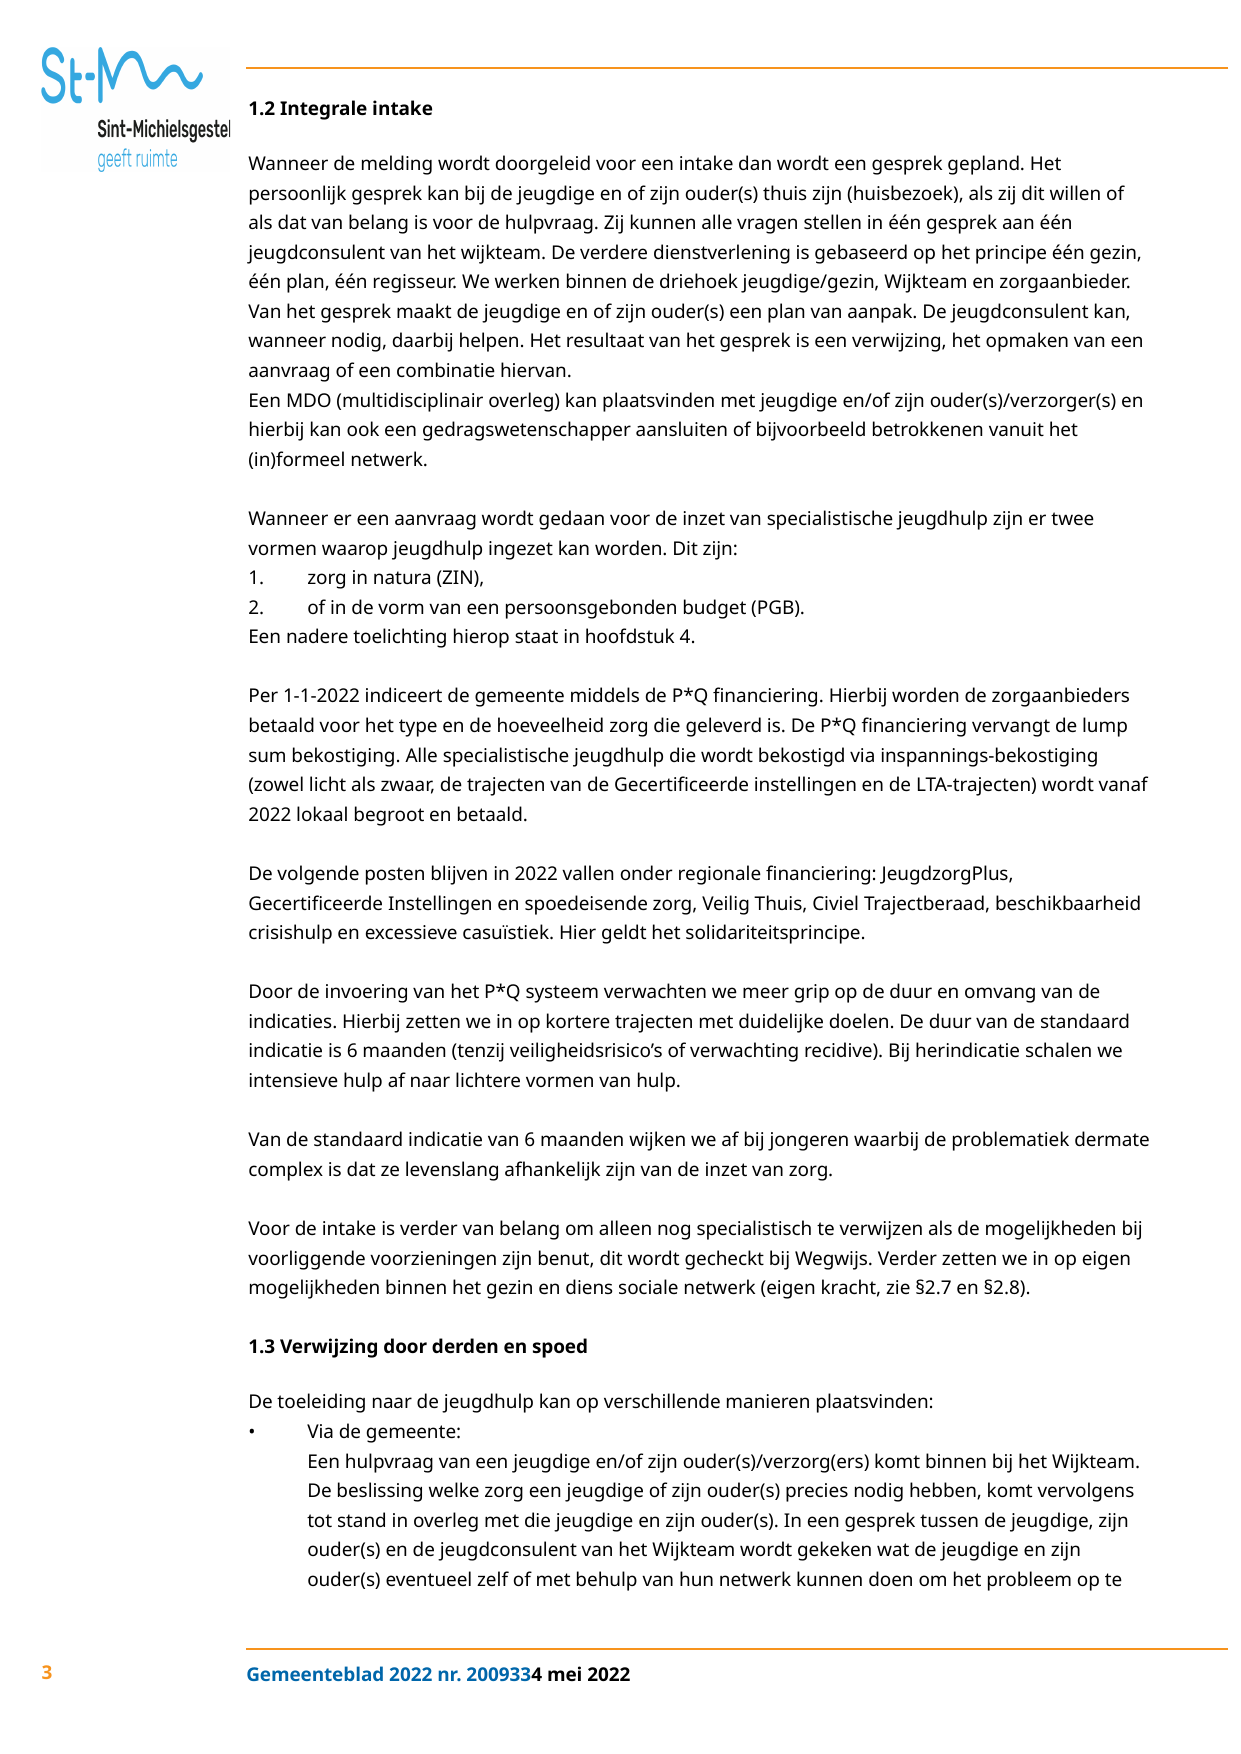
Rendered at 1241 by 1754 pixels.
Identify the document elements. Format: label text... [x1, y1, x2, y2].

text Per 1-1-2022 indiceert de gemeente middels de P*Q financiering. Hierbij worden de zorgaanbieders betaald voor het type en de hoeveelheid zorg die geleverd is. De P*Q financiering vervangt de lump sum bekostiging. Alle specialistische jeugdhulp die wordt bekostigd via inspannings-bekostiging (zowel licht als zwaar, de trajecten van de Gecertificeerde instellingen en de LTA-trajecten) wordt vanaf 2022 lokaal begroot en betaald. [248, 683, 1152, 827]
text 1.3 Verwijzing door derden en spoed [248, 1333, 1152, 1359]
text Wanneer de melding wordt doorgeleid voor een intake dan wordt een gesprek gepland. Het persoonlijk gesprek kan bij de jeugdige en of zijn ouder(s) thuis zijn (huisbezoek), als zij dit willen of als dat van belang is voor de hulpvraag. Zij kunnen alle vragen stellen in één gesprek aan één jeugdconsulent van het wijkteam. De verdere dienstverlening is gebaseerd op het principe één gezin, één plan, één regisseur. We werken binnen de driehoek jeugdige/gezin, Wijkteam en zorgaanbieder. [248, 150, 1152, 294]
text De volgende posten blijven in 2022 vallen onder regionale financiering: JeugdzorgPlus, Gecertificeerde Instellingen en spoedeisende zorg, Veilig Thuis, Civiel Trajectberaad, beschikbaarheid crisishulp en excessieve casuïstiek. Hier geldt het solidariteitsprincipe. [248, 860, 1152, 945]
text Een nadere toelichting hierop staat in hoofdstuk 4. [248, 623, 1152, 649]
list Via de gemeente: [248, 1418, 1152, 1444]
text Een MDO (multidisciplinair overleg) kan plaatsvinden met jeugdige en/of zijn ouder(s)/verzorger(s) en hierbij kan ook een gedragswetenschapper aansluiten of bijvoorbeeld betrokkenen vanuit het (in)formeel netwerk. [248, 387, 1152, 472]
text De toeleiding naar de jeugdhulp kan op verschillende manieren plaatsvinden: [248, 1389, 1152, 1414]
text Van het gesprek maakt de jeugdige en of zijn ouder(s) een plan van aanpak. De jeugdconsulent kan, wanneer nodig, daarbij helpen. Het resultaat van het gesprek is een verwijzing, het opmaken van een aanvraag of een combinatie hiervan. [248, 298, 1152, 383]
list of in de vorm van een persoonsgebonden budget (PGB). [248, 594, 1152, 619]
list zorg in natura (ZIN), [248, 564, 1152, 590]
list Een hulpvraag van een jeugdige en/of zijn ouder(s)/verzorg(ers) komt binnen bij het Wijkteam. De beslissing welke zorg een jeugdige of zijn ouder(s) precies nodig hebben, komt vervolgens tot stand in overleg met die jeugdige en zijn ouder(s). In een gesprek tussen de jeugdige, zijn ouder(s) en de jeugdconsulent van het Wijkteam wordt gekeken wat de jeugdige en zijn ouder(s) eventueel zelf of met behulp van hun netwerk kunnen doen om het probleem op te [248, 1448, 1152, 1592]
text Voor de intake is verder van belang om alleen nog specialistisch te verwijzen als de mogelijkheden bij voorliggende voorzieningen zijn benut, dit wordt gecheckt bij Wegwijs. Verder zetten we in op eigen mogelijkheden binnen het gezin en diens sociale netwerk (eigen kracht, zie §2.7 en §2.8). [248, 1215, 1152, 1300]
text Wanneer er een aanvraag wordt gedaan voor de inzet van specialistische jeugdhulp zijn er twee vormen waarop jeugdhulp ingezet kan worden. Dit zijn: [248, 505, 1152, 560]
text Van de standaard indicatie van 6 maanden wijken we af bij jongeren waarbij de problematiek dermate complex is dat ze levenslang afhankelijk zijn van de inzet van zorg. [248, 1126, 1152, 1182]
picture [41, 47, 231, 172]
text Door de invoering van het P*Q systeem verwachten we meer grip op de duur en omvang van de indicaties. Hierbij zetten we in op kortere trajecten met duidelijke doelen. De duur van de standaard indicatie is 6 maanden (tenzij veiligheidsrisico’s of verwachting recidive). Bij herindicatie schalen we intensieve hulp af naar lichtere vormen van hulp. [248, 978, 1152, 1093]
text 1.2 Integrale intake [248, 95, 1152, 121]
